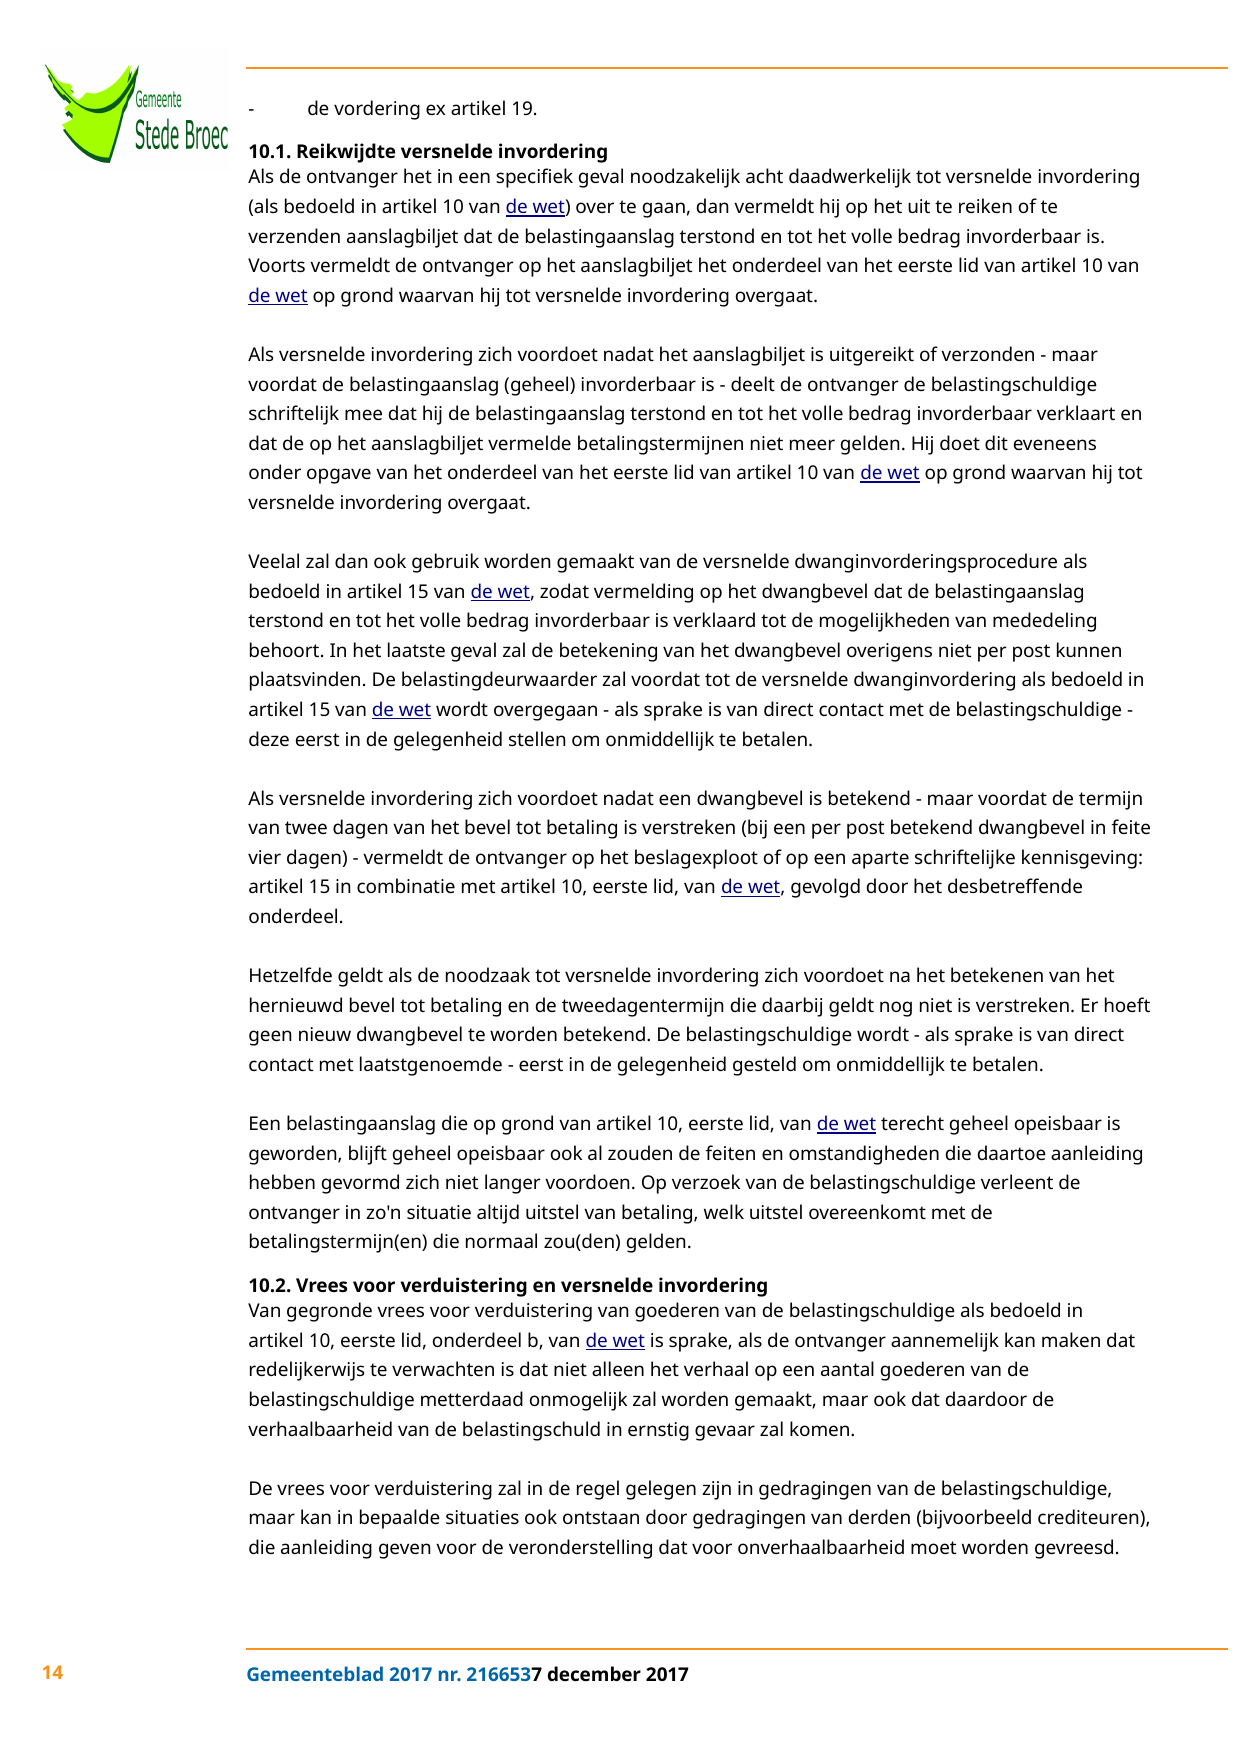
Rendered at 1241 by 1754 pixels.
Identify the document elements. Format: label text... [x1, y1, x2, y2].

text Veelal zal dan ook gebruik worden gemaakt van de versnelde dwanginvorderingsprocedure als bedoeld in artikel 15 van de wet, zodat vermelding op het dwangbevel dat de belastingaanslag terstond en tot het volle bedrag invorderbaar is verklaard tot de mogelijkheden van mededeling behoort. In het laatste geval zal de betekening van het dwangbevel overigens niet per post kunnen plaatsvinden. De belastingdeurwaarder zal voordat tot de versnelde dwanginvordering als bedoeld in artikel 15 van de wet wordt overgegaan - als sprake is van direct contact met de belastingschuldige - deze eerst in de gelegenheid stellen om onmiddellijk te betalen. [248, 548, 1152, 751]
text Als versnelde invordering zich voordoet nadat het aanslagbiljet is uitgereikt of verzonden - maar voordat de belastingaanslag (geheel) invorderbaar is - deelt de ontvanger de belastingschuldige schriftelijk mee dat hij de belastingaanslag terstond en tot het volle bedrag invorderbaar verklaart en dat de op het aanslagbiljet vermelde betalingstermijnen niet meer gelden. Hij doet dit eveneens onder opgave van het onderdeel van het eerste lid van artikel 10 van de wet op grond waarvan hij tot versnelde invordering overgaat. [248, 341, 1152, 515]
list de vordering ex artikel 19. [248, 95, 1152, 121]
text Als de ontvanger het in een specifiek geval noodzakelijk acht daadwerkelijk tot versnelde invordering (als bedoeld in artikel 10 van de wet) over te gaan, dan vermeldt hij op het uit te reiken of te verzenden aanslagbiljet dat de belastingaanslag terstond en tot het volle bedrag invorderbaar is. Voorts vermeldt de ontvanger op het aanslagbiljet het onderdeel van het eerste lid van artikel 10 van de wet op grond waarvan hij tot versnelde invordering overgaat. [248, 164, 1152, 308]
text De vrees voor verduistering zal in de regel gelegen zijn in gedragingen van de belastingschuldige, maar kan in bepaalde situaties ook ontstaan door gedragingen van derden (bijvoorbeeld crediteuren), die aanleiding geven voor de veronderstelling dat voor onverhaalbaarheid moet worden gevreesd. [248, 1475, 1152, 1560]
text 10.1. Reikwijdte versnelde invordering [248, 138, 1152, 164]
text Hetzelfde geldt als de noodzaak tot versnelde invordering zich voordoet na het betekenen van het hernieuwd bevel tot betaling en de tweedagentermijn die daarbij geldt nog niet is verstreken. Er hoeft geen nieuw dwangbevel te worden betekend. De belastingschuldige wordt - als sprake is van direct contact met laatstgenoemde - eerst in de gelegenheid gesteld om onmiddellijk te betalen. [248, 962, 1152, 1077]
text Een belastingaanslag die op grond van artikel 10, eerste lid, van de wet terecht geheel opeisbaar is geworden, blijft geheel opeisbaar ook al zouden de feiten en omstandigheden die daartoe aanleiding hebben gevormd zich niet langer voordoen. Op verzoek van de belastingschuldige verleent de ontvanger in zo'n situatie altijd uitstel van betaling, welk uitstel overeenkomt met de betalingstermijn(en) die normaal zou(den) gelden. [248, 1110, 1152, 1254]
text Van gegronde vrees voor verduistering van goederen van de belastingschuldige als bedoeld in artikel 10, eerste lid, onderdeel b, van de wet is sprake, als de ontvanger aannemelijk kan maken dat redelijkerwijs te verwachten is dat niet alleen het verhaal op een aantal goederen van de belastingschuldige metterdaad onmogelijk zal worden gemaakt, maar ook dat daardoor de verhaalbaarheid van de belastingschuld in ernstig gevaar zal komen. [248, 1297, 1152, 1442]
text 10.2. Vrees voor verduistering en versnelde invordering [248, 1272, 1152, 1297]
picture [41, 47, 231, 172]
text Als versnelde invordering zich voordoet nadat een dwangbevel is betekend - maar voordat de termijn van twee dagen van het bevel tot betaling is verstreken (bij een per post betekend dwangbevel in feite vier dagen) - vermeldt de ontvanger op het beslagexploot of op een aparte schriftelijke kennisgeving: artikel 15 in combinatie met artikel 10, eerste lid, van de wet, gevolgd door het desbetreffende onderdeel. [248, 785, 1152, 929]
